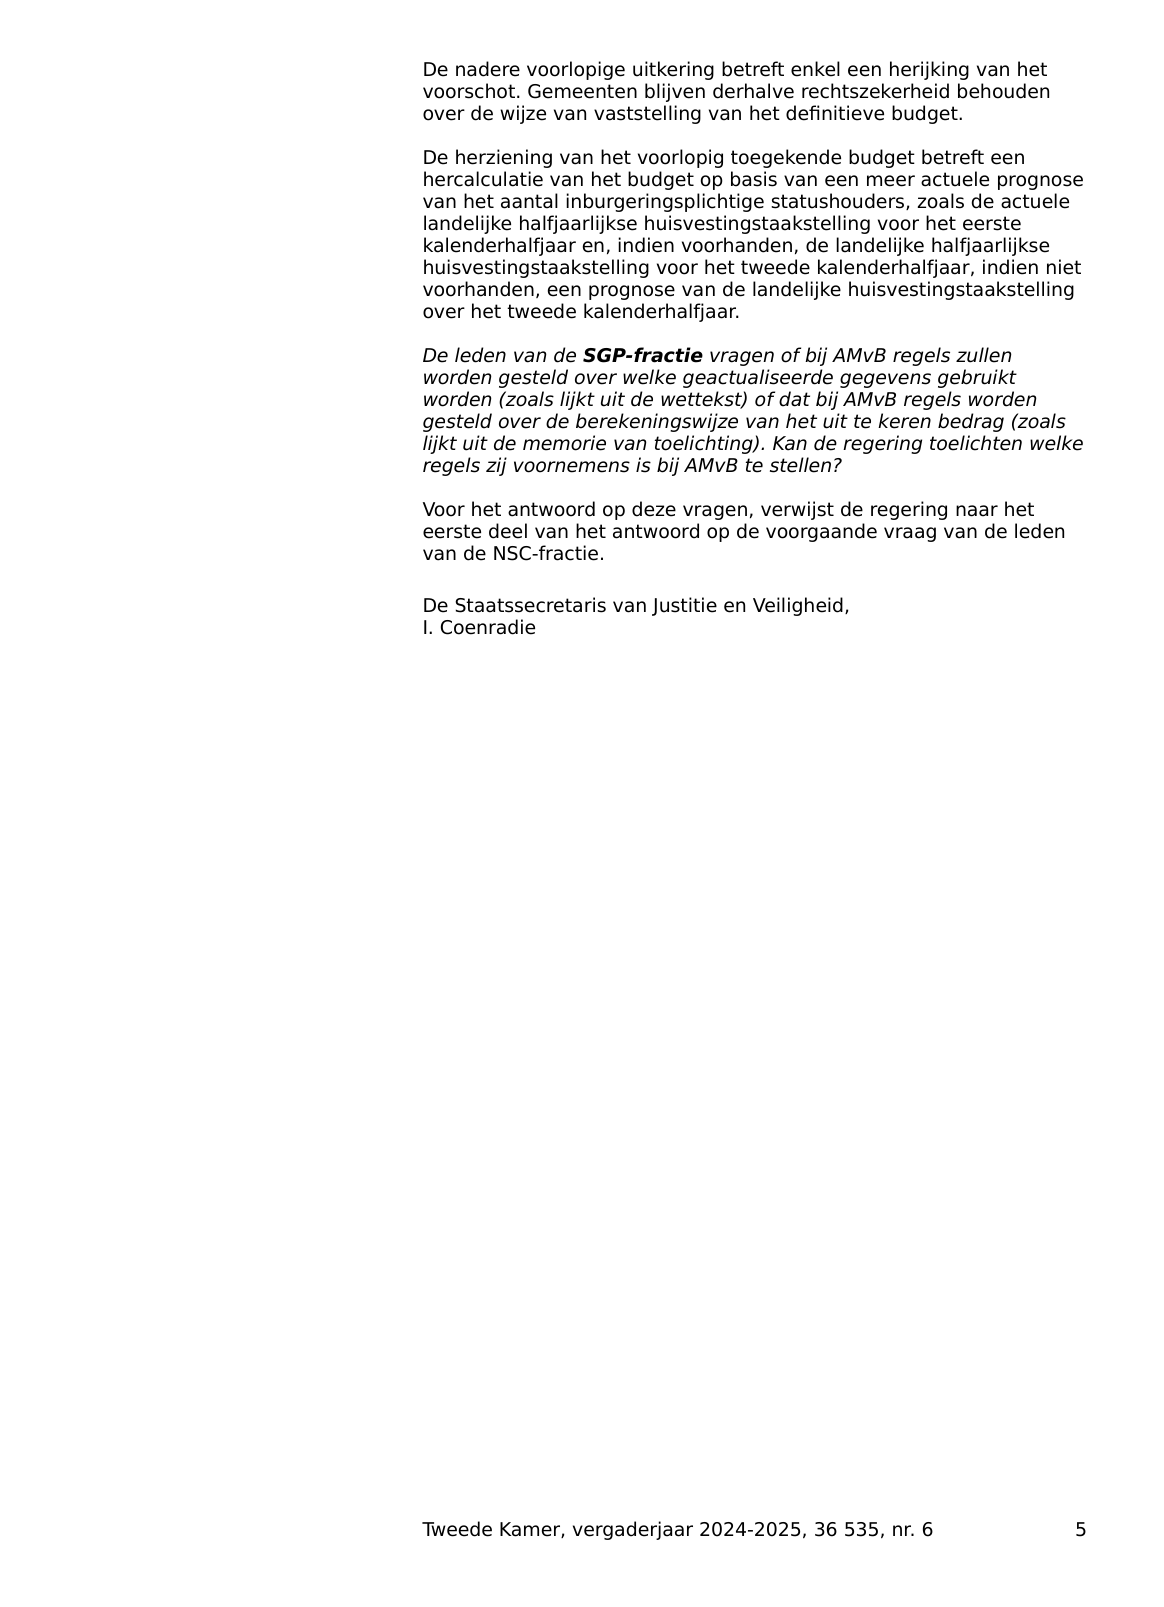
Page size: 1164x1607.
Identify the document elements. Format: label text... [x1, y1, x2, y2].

text De herziening van het voorlopig toegekende budget betreft een hercalculatie van het budget op basis van een meer actuele prognose van het aantal inburgeringsplichtige statushouders, zoals de actuele landelijke halfjaarlijkse huisvestingstaakstelling voor het eerste kalenderhalfjaar en, indien voorhanden, de landelijke halfjaarlijkse huisvestingstaakstelling voor het tweede kalenderhalfjaar, indien niet voorhanden, een prognose van de landelijke huisvestingstaakstelling over het tweede kalenderhalfjaar. [422, 147, 1087, 323]
text De Staatssecretaris van Justitie en Veiligheid, I. Coenradie [422, 595, 1087, 639]
text De nadere voorlopige uitkering betreft enkel een herijking van het voorschot. Gemeenten blijven derhalve rechtszekerheid behouden over de wijze van vaststelling van het definitieve budget. [422, 59, 1087, 125]
text Voor het antwoord op deze vragen, verwijst de regering naar het eerste deel van het antwoord op de voorgaande vraag van de leden van de NSC-fractie. [422, 499, 1087, 565]
text De leden van de SGP-fractie vragen of bij AMvB regels zullen worden gesteld over welke geactualiseerde gegevens gebruikt worden (zoals lijkt uit de wettekst) of dat bij AMvB regels worden gesteld over de berekeningswijze van het uit te keren bedrag (zoals lijkt uit de memorie van toelichting). Kan de regering toelichten welke regels zij voornemens is bij AMvB te stellen? [422, 345, 1087, 477]
